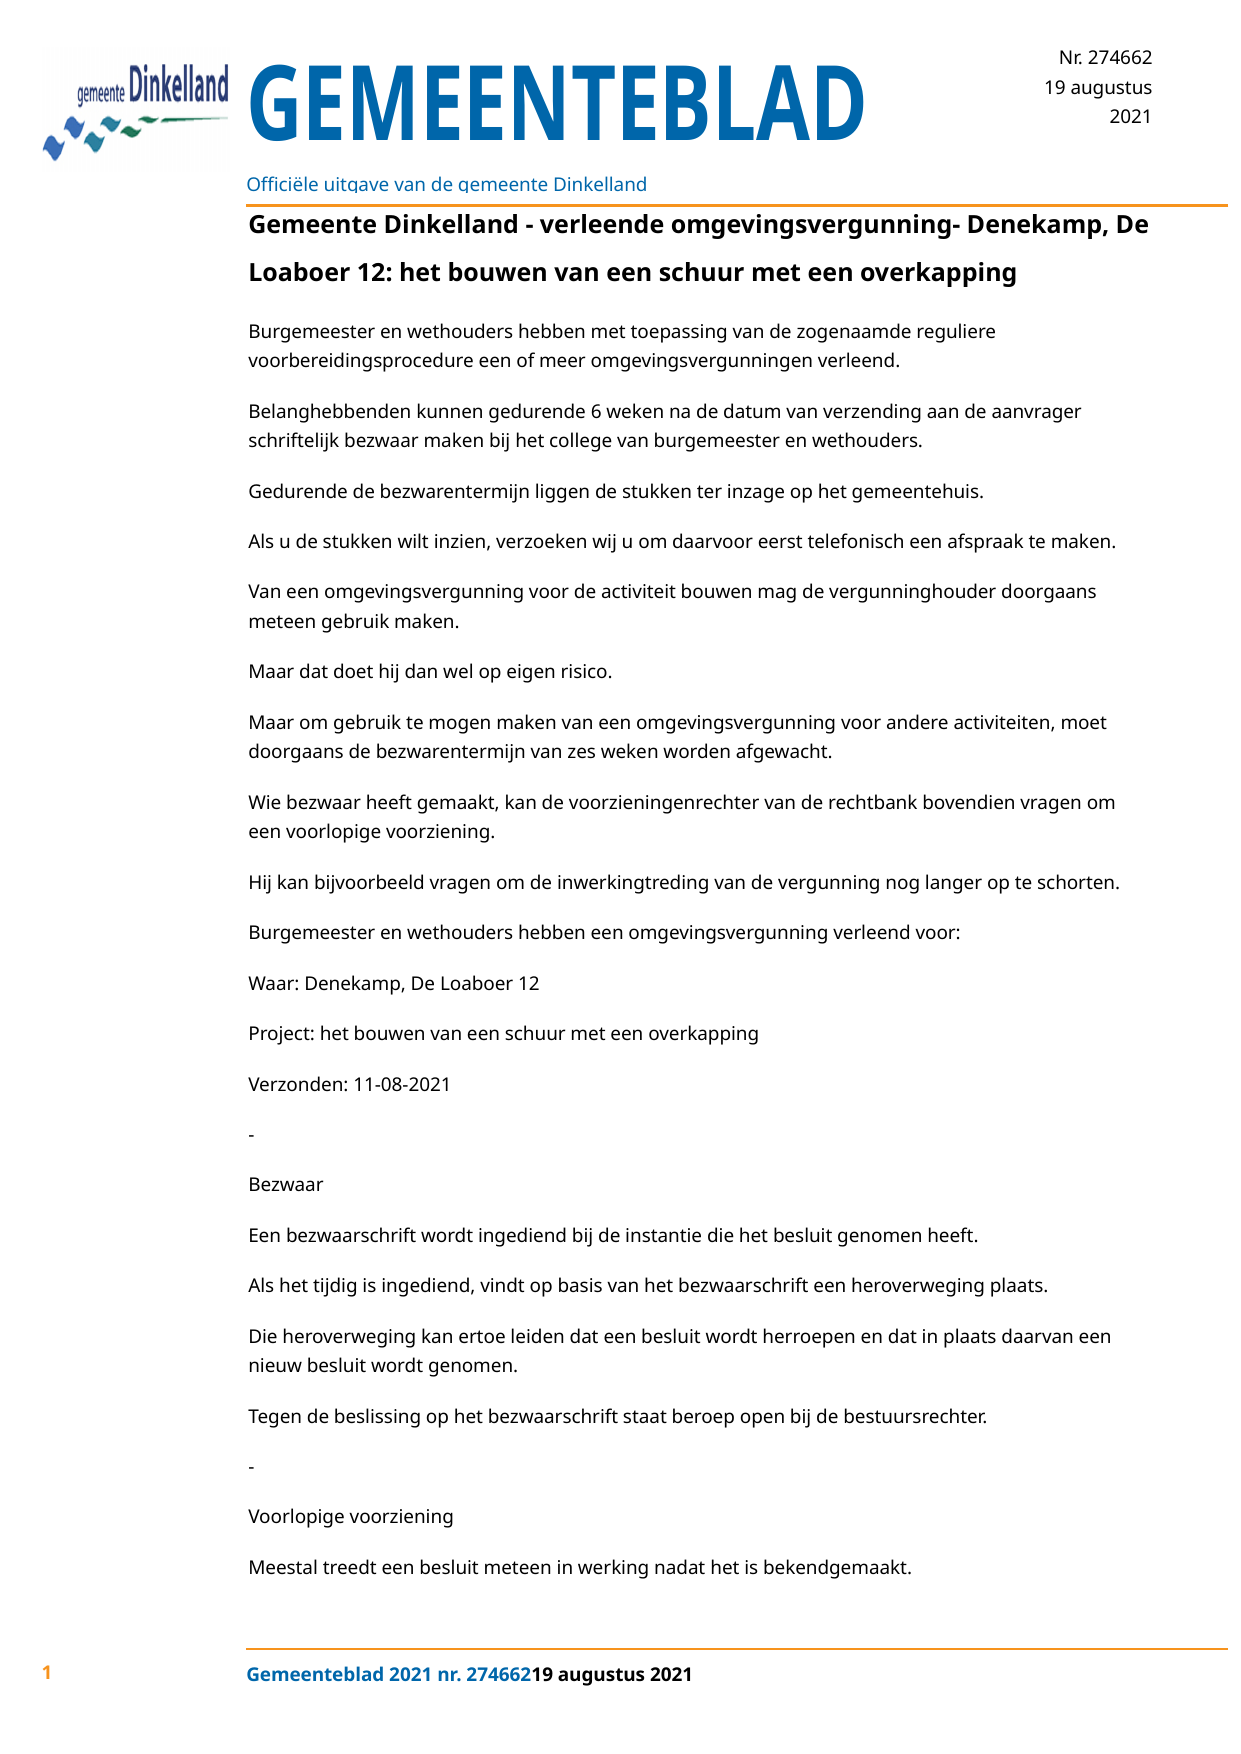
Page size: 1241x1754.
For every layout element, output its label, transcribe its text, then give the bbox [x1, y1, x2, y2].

text Die heroverweging kan ertoe leiden dat een besluit wordt herroepen en dat in plaats daarvan een nieuw besluit wordt genomen. [248, 1323, 1152, 1378]
text Meestal treedt een besluit meteen in werking nadat het is bekendgemaakt. [248, 1554, 1152, 1580]
text - [248, 1453, 1152, 1479]
picture [41, 47, 231, 172]
text Van een omgevingsvergunning voor de activiteit bouwen mag de vergunninghouder doorgaans meteen gebruik maken. [248, 579, 1152, 634]
text Belanghebbenden kunnen gedurende 6 weken na de datum van verzending aan de aanvrager schriftelijk bezwaar maken bij het college van burgemeester en wethouders. [248, 398, 1152, 453]
text Maar om gebruik te mogen maken van een omgevingsvergunning voor andere activiteiten, moet doorgaans de bezwarentermijn van zes weken worden afgewacht. [248, 709, 1152, 764]
text Waar: Denekamp, De Loaboer 12 [248, 970, 1152, 996]
text Burgemeester en wethouders hebben een omgevingsvergunning verleend voor: [248, 919, 1152, 945]
text Gemeente Dinkelland - verleende omgevingsvergunning- Denekamp, De Loaboer 12: het bouwen van een schuur met een overkapping [248, 207, 1152, 288]
text Tegen de beslissing op het bezwaarschrift staat beroep open bij de bestuursrechter. [248, 1403, 1152, 1429]
text Burgemeester en wethouders hebben met toepassing van de zogenaamde reguliere voorbereidingsprocedure een of meer omgevingsvergunningen verleend. [248, 318, 1152, 373]
text - [248, 1121, 1152, 1147]
text Voorlopige voorziening [248, 1504, 1152, 1529]
text Als u de stukken wilt inzien, verzoeken wij u om daarvoor eerst telefonisch een afspraak te maken. [248, 528, 1152, 554]
text Wie bezwaar heeft gemaakt, kan de voorzieningenrechter van de rechtbank bovendien vragen om een voorlopige voorziening. [248, 789, 1152, 844]
text Project: het bouwen van een schuur met een overkapping [248, 1020, 1152, 1046]
text Verzonden: 11-08-2021 [248, 1071, 1152, 1097]
text Een bezwaarschrift wordt ingediend bij de instantie die het besluit genomen heeft. [248, 1222, 1152, 1248]
text Als het tijdig is ingediend, vindt op basis van het bezwaarschrift een heroverweging plaats. [248, 1272, 1152, 1298]
text Hij kan bijvoorbeeld vragen om de inwerkingtreding van de vergunning nog langer op te schorten. [248, 869, 1152, 895]
text Gedurende de bezwarentermijn liggen de stukken ter inzage op het gemeentehuis. [248, 478, 1152, 504]
text Maar dat doet hij dan wel op eigen risico. [248, 659, 1152, 684]
text Bezwaar [248, 1172, 1152, 1197]
